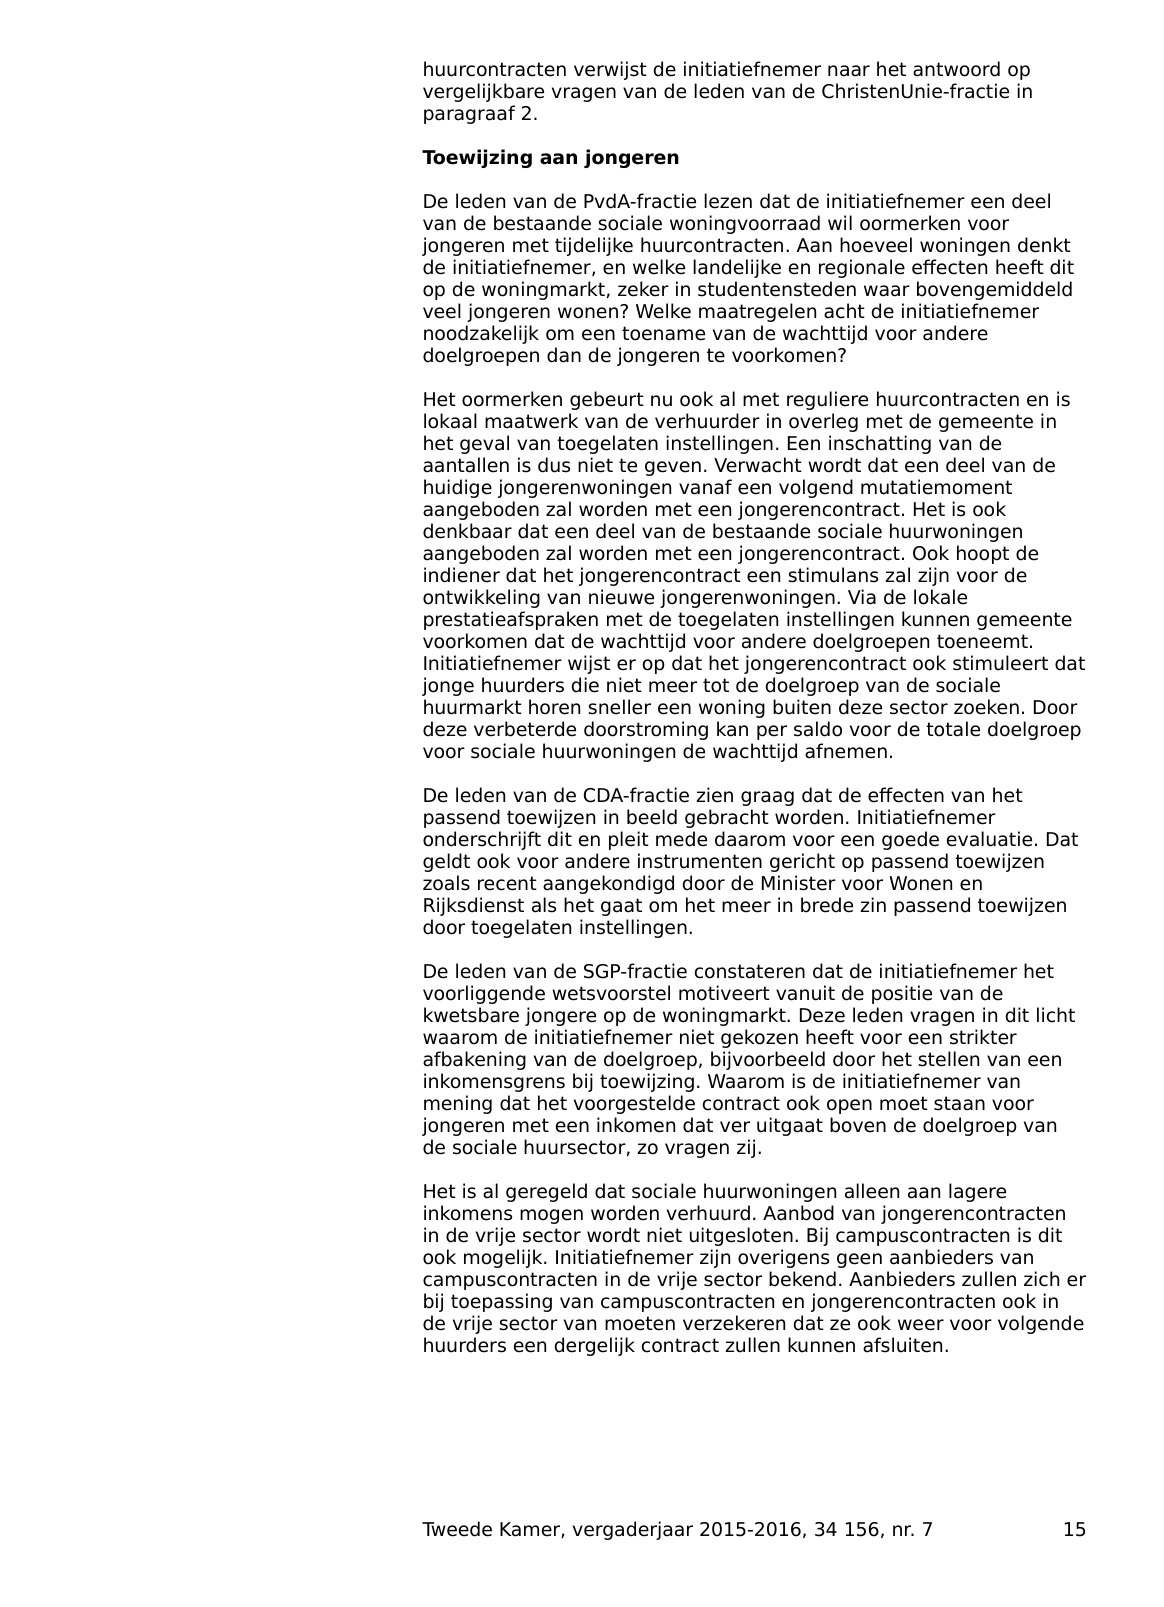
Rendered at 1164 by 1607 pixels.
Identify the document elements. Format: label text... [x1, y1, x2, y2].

text De leden van de PvdA-fractie lezen dat de initiatiefnemer een deel van de bestaande sociale woningvoorraad wil oormerken voor jongeren met tijdelijke huurcontracten. Aan hoeveel woningen denkt de initiatiefnemer, en welke landelijke en regionale effecten heeft dit op de woningmarkt, zeker in studentensteden waar bovengemiddeld veel jongeren wonen? Welke maatregelen acht de initiatiefnemer noodzakelijk om een toename van de wachttijd voor andere doelgroepen dan de jongeren te voorkomen? [422, 191, 1087, 367]
text Het oormerken gebeurt nu ook al met reguliere huurcontracten en is lokaal maatwerk van de verhuurder in overleg met de gemeente in het geval van toegelaten instellingen. Een inschatting van de aantallen is dus niet te geven. Verwacht wordt dat een deel van de huidige jongerenwoningen vanaf een volgend mutatiemoment aangeboden zal worden met een jongerencontract. Het is ook denkbaar dat een deel van de bestaande sociale huurwoningen aangeboden zal worden met een jongerencontract. Ook hoopt de indiener dat het jongerencontract een stimulans zal zijn voor de ontwikkeling van nieuwe jongerenwoningen. Via de lokale prestatieafspraken met de toegelaten instellingen kunnen gemeente voorkomen dat de wachttijd voor andere doelgroepen toeneemt. Initiatiefnemer wijst er op dat het jongerencontract ook stimuleert dat jonge huurders die niet meer tot de doelgroep van de sociale huurmarkt horen sneller een woning buiten deze sector zoeken. Door deze verbeterde doorstroming kan per saldo voor de totale doelgroep voor sociale huurwoningen de wachttijd afnemen. [422, 389, 1087, 763]
text huurcontracten verwijst de initiatiefnemer naar het antwoord op vergelijkbare vragen van de leden van de ChristenUnie-fractie in paragraaf 2. [422, 59, 1087, 125]
text Het is al geregeld dat sociale huurwoningen alleen aan lagere inkomens mogen worden verhuurd. Aanbod van jongerencontracten in de vrije sector wordt niet uitgesloten. Bij campuscontracten is dit ook mogelijk. Initiatiefnemer zijn overigens geen aanbieders van campuscontracten in de vrije sector bekend. Aanbieders zullen zich er bij toepassing van campuscontracten en jongerencontracten ook in de vrije sector van moeten verzekeren dat ze ook weer voor volgende huurders een dergelijk contract zullen kunnen afsluiten. [422, 1181, 1087, 1357]
text De leden van de SGP-fractie constateren dat de initiatiefnemer het voorliggende wetsvoorstel motiveert vanuit de positie van de kwetsbare jongere op de woningmarkt. Deze leden vragen in dit licht waarom de initiatiefnemer niet gekozen heeft voor een strikter afbakening van de doelgroep, bijvoorbeeld door het stellen van een inkomensgrens bij toewijzing. Waarom is de initiatiefnemer van mening dat het voorgestelde contract ook open moet staan voor jongeren met een inkomen dat ver uitgaat boven de doelgroep van de sociale huursector, zo vragen zij. [422, 961, 1087, 1159]
subtitle Toewijzing aan jongeren [422, 147, 1087, 169]
text De leden van de CDA-fractie zien graag dat de effecten van het passend toewijzen in beeld gebracht worden. Initiatiefnemer onderschrijft dit en pleit mede daarom voor een goede evaluatie. Dat geldt ook voor andere instrumenten gericht op passend toewijzen zoals recent aangekondigd door de Minister voor Wonen en Rijksdienst als het gaat om het meer in brede zin passend toewijzen door toegelaten instellingen. [422, 785, 1087, 939]
